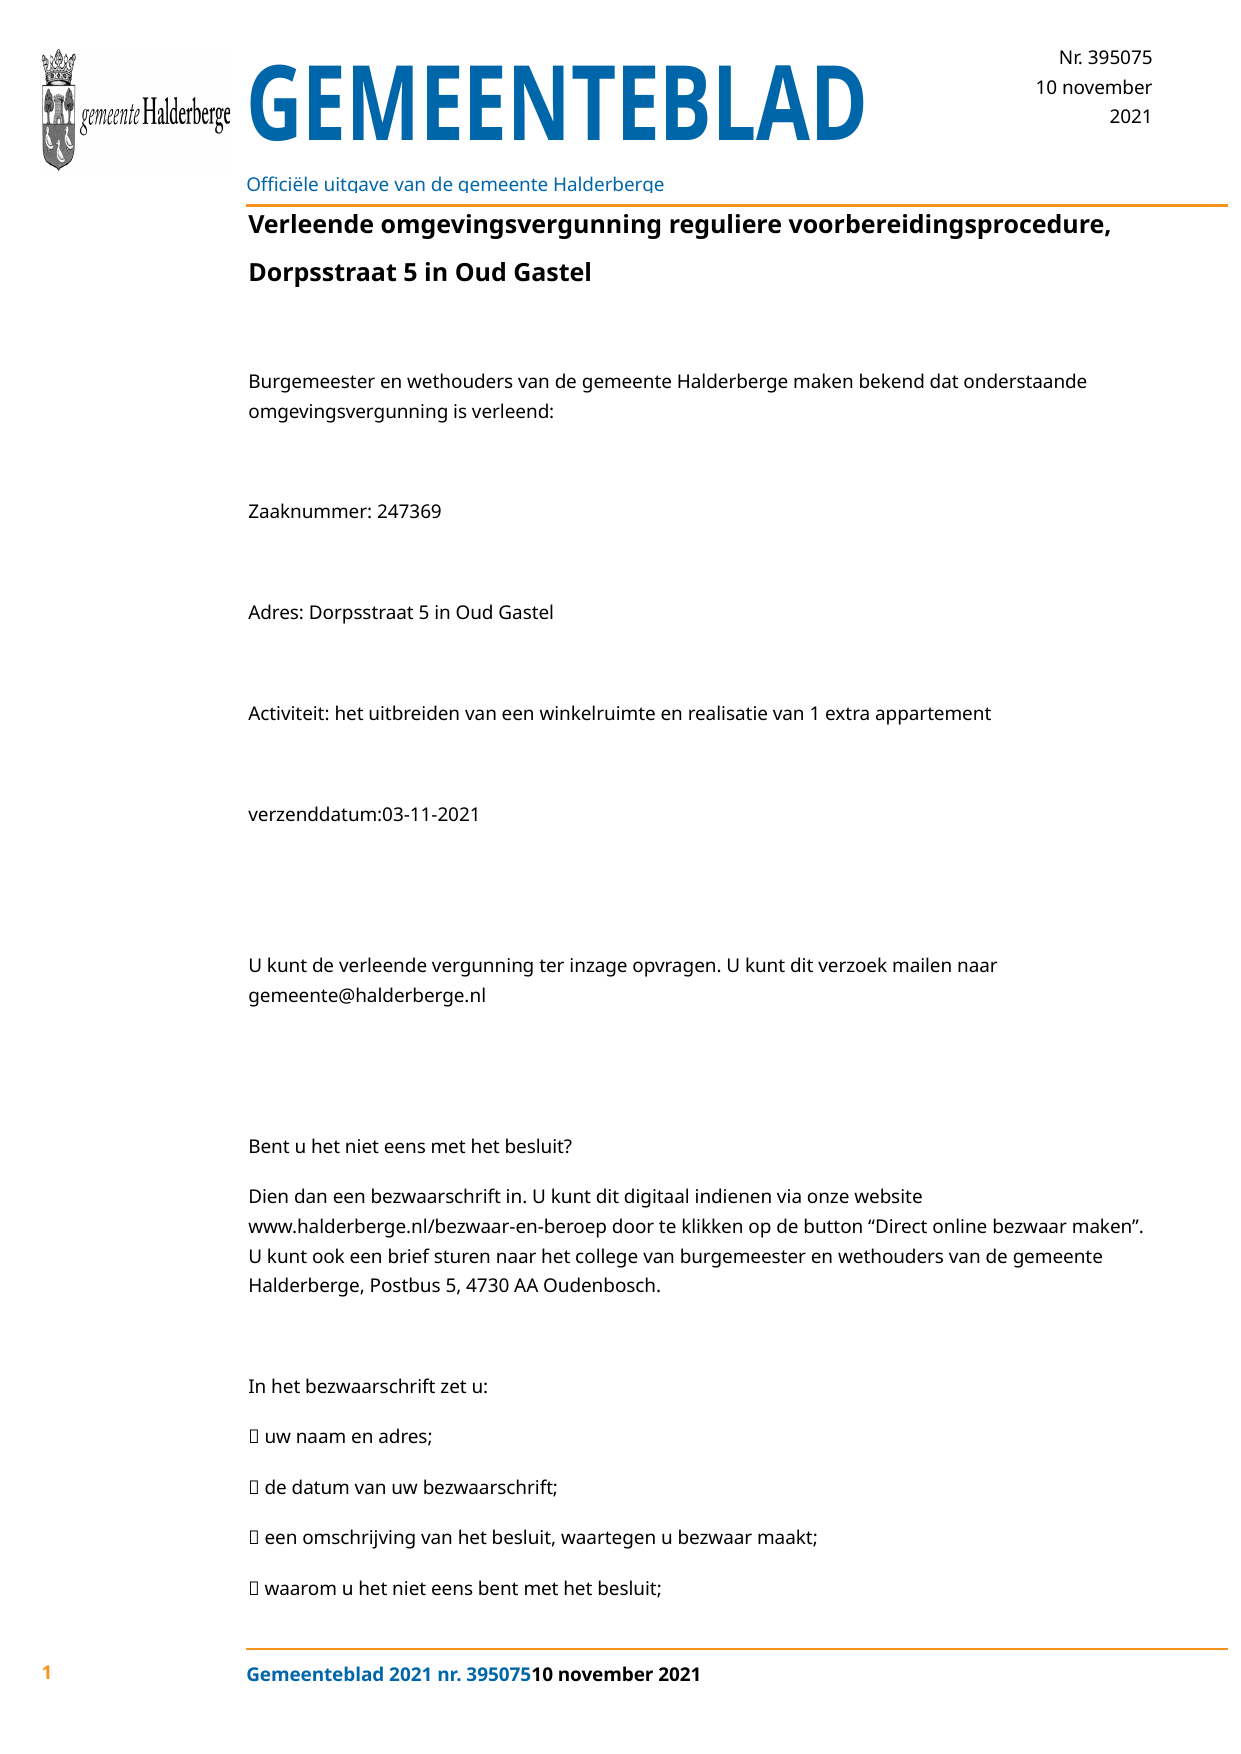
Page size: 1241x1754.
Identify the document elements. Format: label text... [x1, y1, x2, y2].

text In het bezwaarschrift zet u: [248, 1373, 1152, 1399]
text  een omschrijving van het besluit, waartegen u bezwaar maakt; [248, 1524, 1152, 1550]
text Zaaknummer: 247369 [248, 499, 1152, 524]
text U kunt de verleende vergunning ter inzage opvragen. U kunt dit verzoek mailen naar gemeente@halderberge.nl [248, 952, 1152, 1008]
text Dien dan een bezwaarschrift in. U kunt dit digitaal indienen via onze website www.halderberge.nl/bezwaar-en-beroep door te klikken op de button “Direct online bezwaar maken”. U kunt ook een brief sturen naar het college van burgemeester en wethouders van de gemeente Halderberge, Postbus 5, 4730 AA Oudenbosch. [248, 1184, 1152, 1298]
text verzenddatum:03-11-2021 [248, 801, 1152, 827]
text  uw naam en adres; [248, 1424, 1152, 1449]
text Verleende omgevingsvergunning reguliere voorbereidingsprocedure, Dorpsstraat 5 in Oud Gastel [248, 207, 1152, 288]
text  de datum van uw bezwaarschrift; [248, 1474, 1152, 1500]
text Burgemeester en wethouders van de gemeente Halderberge maken bekend dat onderstaande omgevingsvergunning is verleend: [248, 368, 1152, 424]
text Activiteit: het uitbreiden van een winkelruimte en realisatie van 1 extra appartement [248, 700, 1152, 726]
text Bent u het niet eens met het besluit? [248, 1133, 1152, 1159]
picture [41, 47, 231, 172]
text Adres: Dorpsstraat 5 in Oud Gastel [248, 599, 1152, 625]
text  waarom u het niet eens bent met het besluit; [248, 1575, 1152, 1601]
